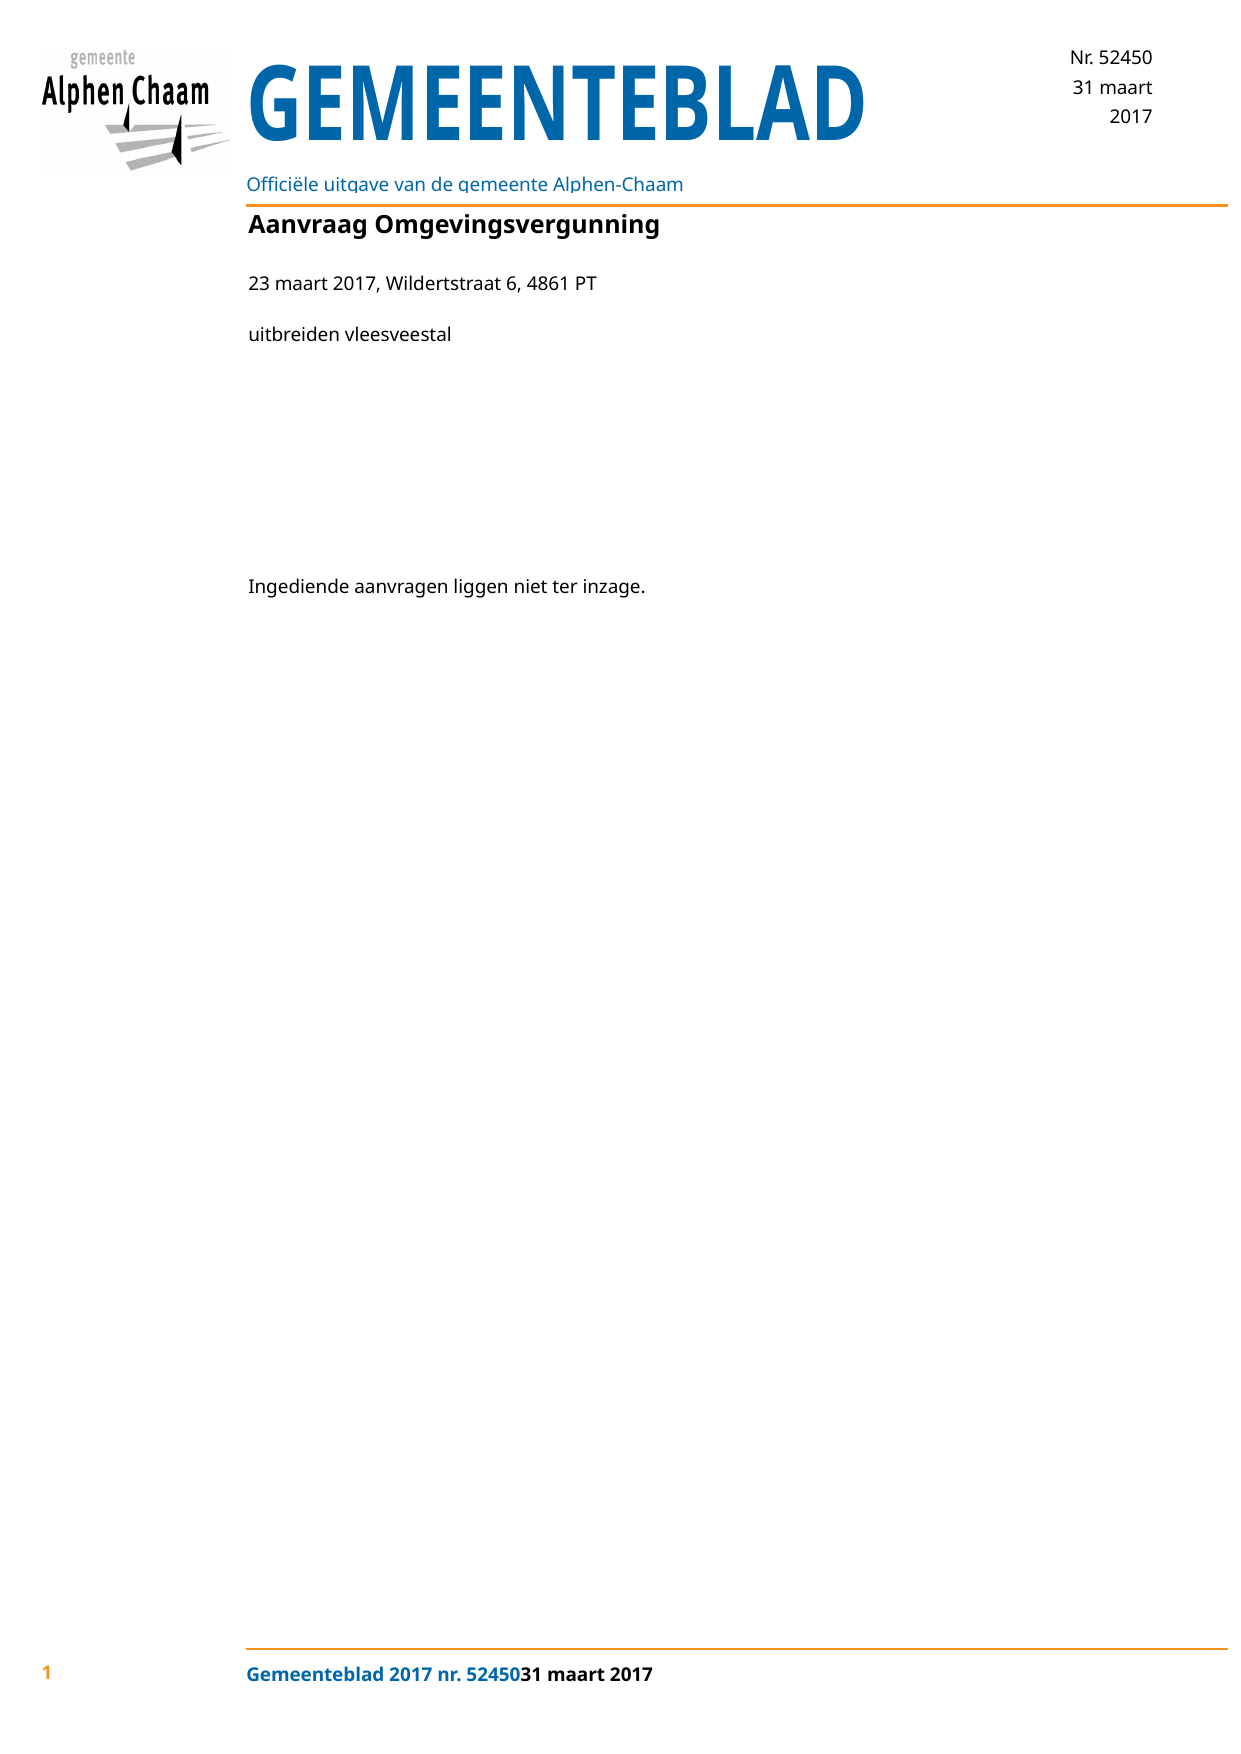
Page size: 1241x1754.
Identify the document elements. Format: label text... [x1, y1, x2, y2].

text Ingediende aanvragen liggen niet ter inzage. [248, 573, 1152, 598]
text Aanvraag Omgevingsvergunning [248, 207, 1152, 241]
text 23 maart 2017, Wildertstraat 6, 4861 PT [248, 270, 1152, 296]
text uitbreiden vleesveestal [248, 321, 1152, 346]
picture [41, 47, 231, 172]
